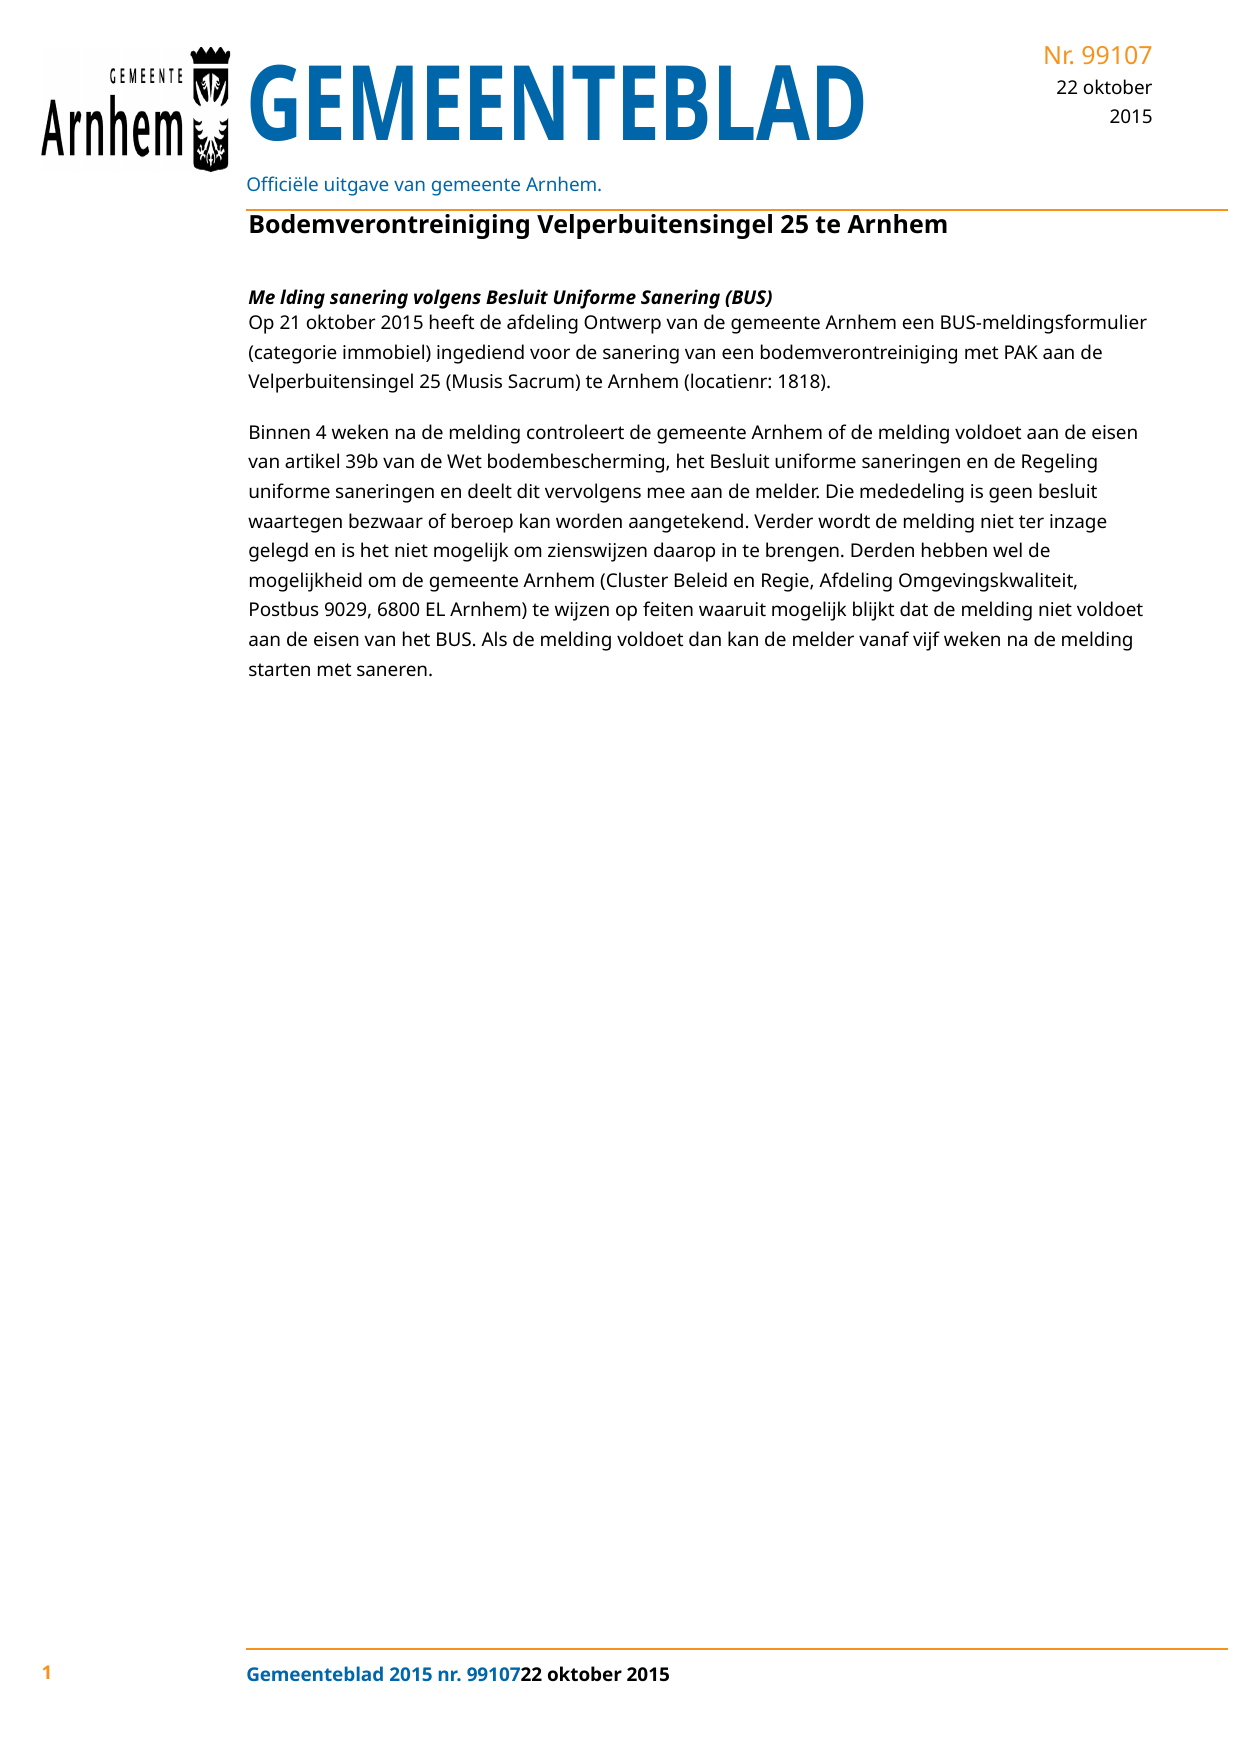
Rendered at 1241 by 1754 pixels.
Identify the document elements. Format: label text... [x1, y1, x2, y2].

text Binnen 4 weken na de melding controleert de gemeente Arnhem of de melding voldoet aan de eisen van artikel 39b van de Wet bodembescherming, het Besluit uniforme saneringen en de Regeling uniforme saneringen en deelt dit vervolgens mee aan de melder. Die mededeling is geen besluit waartegen bezwaar of beroep kan worden aangetekend. Verder wordt de melding niet ter inzage gelegd en is het niet mogelijk om zienswijzen daarop in te brengen. Derden hebben wel de mogelijkheid om de gemeente Arnhem (Cluster Beleid en Regie, Afdeling Omgevingskwaliteit, Postbus 9029, 6800 EL Arnhem) te wijzen op feiten waaruit mogelijk blijkt dat de melding niet voldoet aan de eisen van het BUS. Als de melding voldoet dan kan de melder vanaf vijf weken na de melding starten met saneren. [248, 419, 1152, 682]
text Op 21 oktober 2015 heeft de afdeling Ontwerp van de gemeente Arnhem een BUS-meldingsformulier (categorie immobiel) ingediend voor de sanering van een bodemverontreiniging met PAK aan de Velperbuitensingel 25 (Musis Sacrum) te Arnhem (locatienr: 1818). [248, 309, 1152, 394]
picture [41, 47, 231, 172]
text Me lding sanering volgens Besluit Uniforme Sanering (BUS) [248, 284, 1152, 309]
text Bodemverontreiniging Velperbuitensingel 25 te Arnhem [248, 211, 1152, 241]
